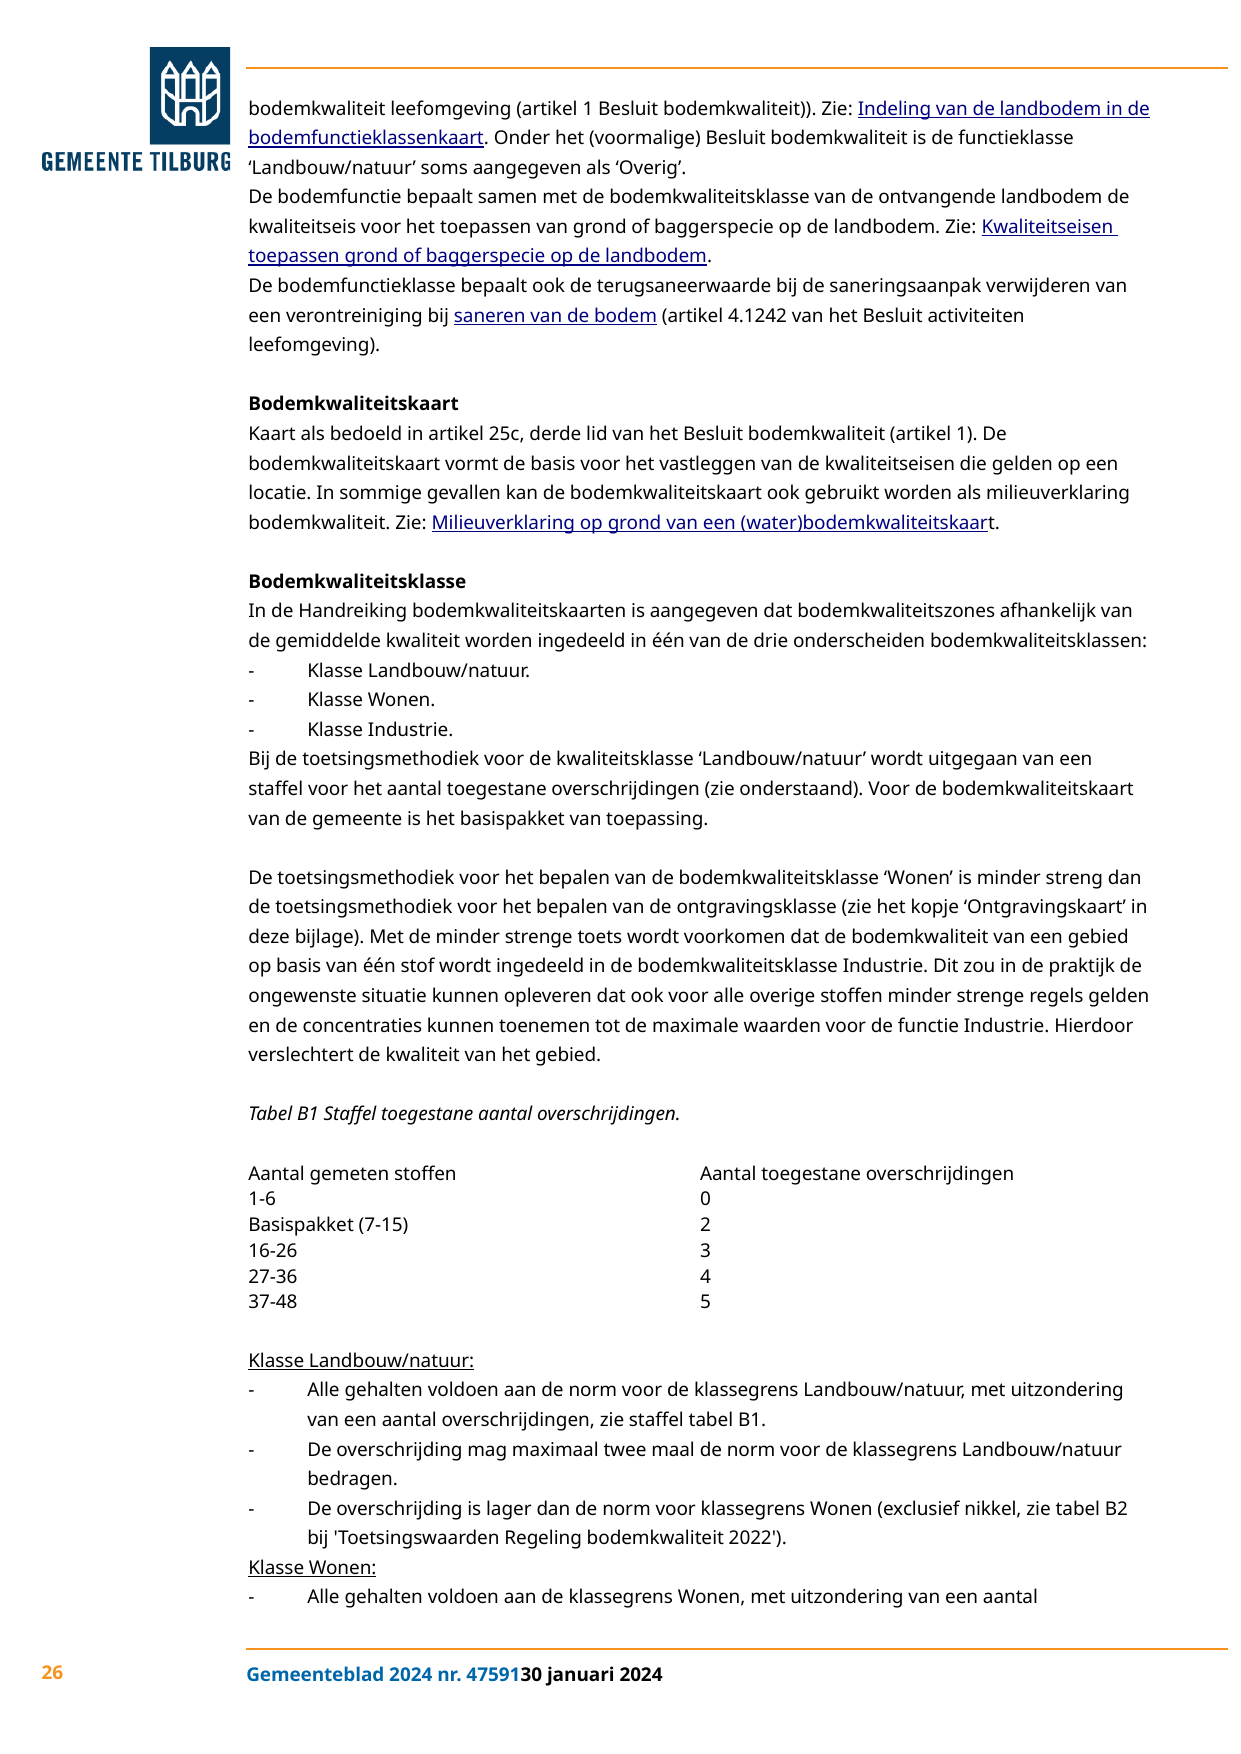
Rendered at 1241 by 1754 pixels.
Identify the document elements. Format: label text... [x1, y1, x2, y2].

table_header Aantal gemeten stoffen [248, 1160, 700, 1186]
table_cell 27-36 [248, 1263, 700, 1288]
table_cell 5 [700, 1289, 1152, 1314]
table_cell 37-48 [248, 1289, 700, 1314]
text Kaart als bedoeld in artikel 25c, derde lid van het Besluit bodemkwaliteit (artikel 1). De bodemkwaliteitskaart vormt de basis voor het vastleggen van de kwaliteitseisen die gelden op een locatie. In sommige gevallen kan de bodemkwaliteitskaart ook gebruikt worden als milieuverklaring bodemkwaliteit. Zie: Milieuverklaring op grond van een (water)bodemkwaliteitskaart. [248, 420, 1152, 535]
table_cell Basispakket (7-15) [248, 1211, 700, 1237]
list Alle gehalten voldoen aan de klassegrens Wonen, met uitzondering van een aantal [248, 1584, 1152, 1609]
text Klasse Wonen: [248, 1554, 1152, 1580]
list Klasse Landbouw/natuur. [248, 657, 1152, 683]
list Klasse Wonen. [248, 686, 1152, 712]
table_cell 0 [700, 1186, 1152, 1211]
text Tabel B1 Staffel toegestane aantal overschrijdingen. [248, 1101, 1152, 1126]
table_cell 4 [700, 1263, 1152, 1288]
text Bodemkwaliteitsklasse [248, 568, 1152, 594]
text Klasse Landbouw/natuur: [248, 1347, 1152, 1373]
table_cell 3 [700, 1237, 1152, 1263]
list Klasse Industrie. [248, 716, 1152, 742]
table_header Aantal toegestane overschrijdingen [700, 1160, 1152, 1186]
text bodemkwaliteit leefomgeving (artikel 1 Besluit bodemkwaliteit)). Zie: Indeling van de landbodem in de bodemfunctieklassenkaart. Onder het (voormalige) Besluit bodemkwaliteit is de functieklasse ‘Landbouw/natuur’ soms aangegeven als ‘Overig’. [248, 95, 1152, 180]
text Bodemkwaliteitskaart [248, 391, 1152, 416]
picture [41, 47, 231, 172]
text In de Handreiking bodemkwaliteitskaarten is aangegeven dat bodemkwaliteitszones afhankelijk van de gemiddelde kwaliteit worden ingedeeld in één van de drie onderscheiden bodemkwaliteitsklassen: [248, 598, 1152, 653]
text De bodemfunctieklasse bepaalt ook de terugsaneerwaarde bij de saneringsaanpak verwijderen van een verontreiniging bij saneren van de bodem (artikel 4.1242 van het Besluit activiteiten leefomgeving). [248, 272, 1152, 357]
table_cell 1-6 [248, 1186, 700, 1211]
table_cell 16-26 [248, 1237, 700, 1263]
text De bodemfunctie bepaalt samen met de bodemkwaliteitsklasse van de ontvangende landbodem de kwaliteitseis voor het toepassen van grond of baggerspecie op de landbodem. Zie: Kwaliteitseisen toepassen grond of baggerspecie op de landbodem. [248, 183, 1152, 268]
list De overschrijding is lager dan de norm voor klassegrens Wonen (exclusief nikkel, zie tabel B2 bij 'Toetsingswaarden Regeling bodemkwaliteit 2022'). [248, 1495, 1152, 1550]
list De overschrijding mag maximaal twee maal de norm voor de klassegrens Landbouw/natuur bedragen. [248, 1436, 1152, 1491]
text Bij de toetsingsmethodiek voor de kwaliteitsklasse ‘Landbouw/natuur’ wordt uitgegaan van een staffel voor het aantal toegestane overschrijdingen (zie onderstaand). Voor de bodemkwaliteitskaart van de gemeente is het basispakket van toepassing. [248, 746, 1152, 831]
text De toetsingsmethodiek voor het bepalen van de bodemkwaliteitsklasse ‘Wonen’ is minder streng dan de toetsingsmethodiek voor het bepalen van de ontgravingsklasse (zie het kopje ‘Ontgravingskaart’ in deze bijlage). Met de minder strenge toets wordt voorkomen dat de bodemkwaliteit van een gebied op basis van één stof wordt ingedeeld in de bodemkwaliteitsklasse Industrie. Dit zou in de praktijk de ongewenste situatie kunnen opleveren dat ook voor alle overige stoffen minder strenge regels gelden en de concentraties kunnen toenemen tot de maximale waarden voor de functie Industrie. Hierdoor verslechtert de kwaliteit van het gebied. [248, 864, 1152, 1067]
list Alle gehalten voldoen aan de norm voor de klassegrens Landbouw/natuur, met uitzondering van een aantal overschrijdingen, zie staffel tabel B1. [248, 1377, 1152, 1432]
table_cell 2 [700, 1211, 1152, 1237]
